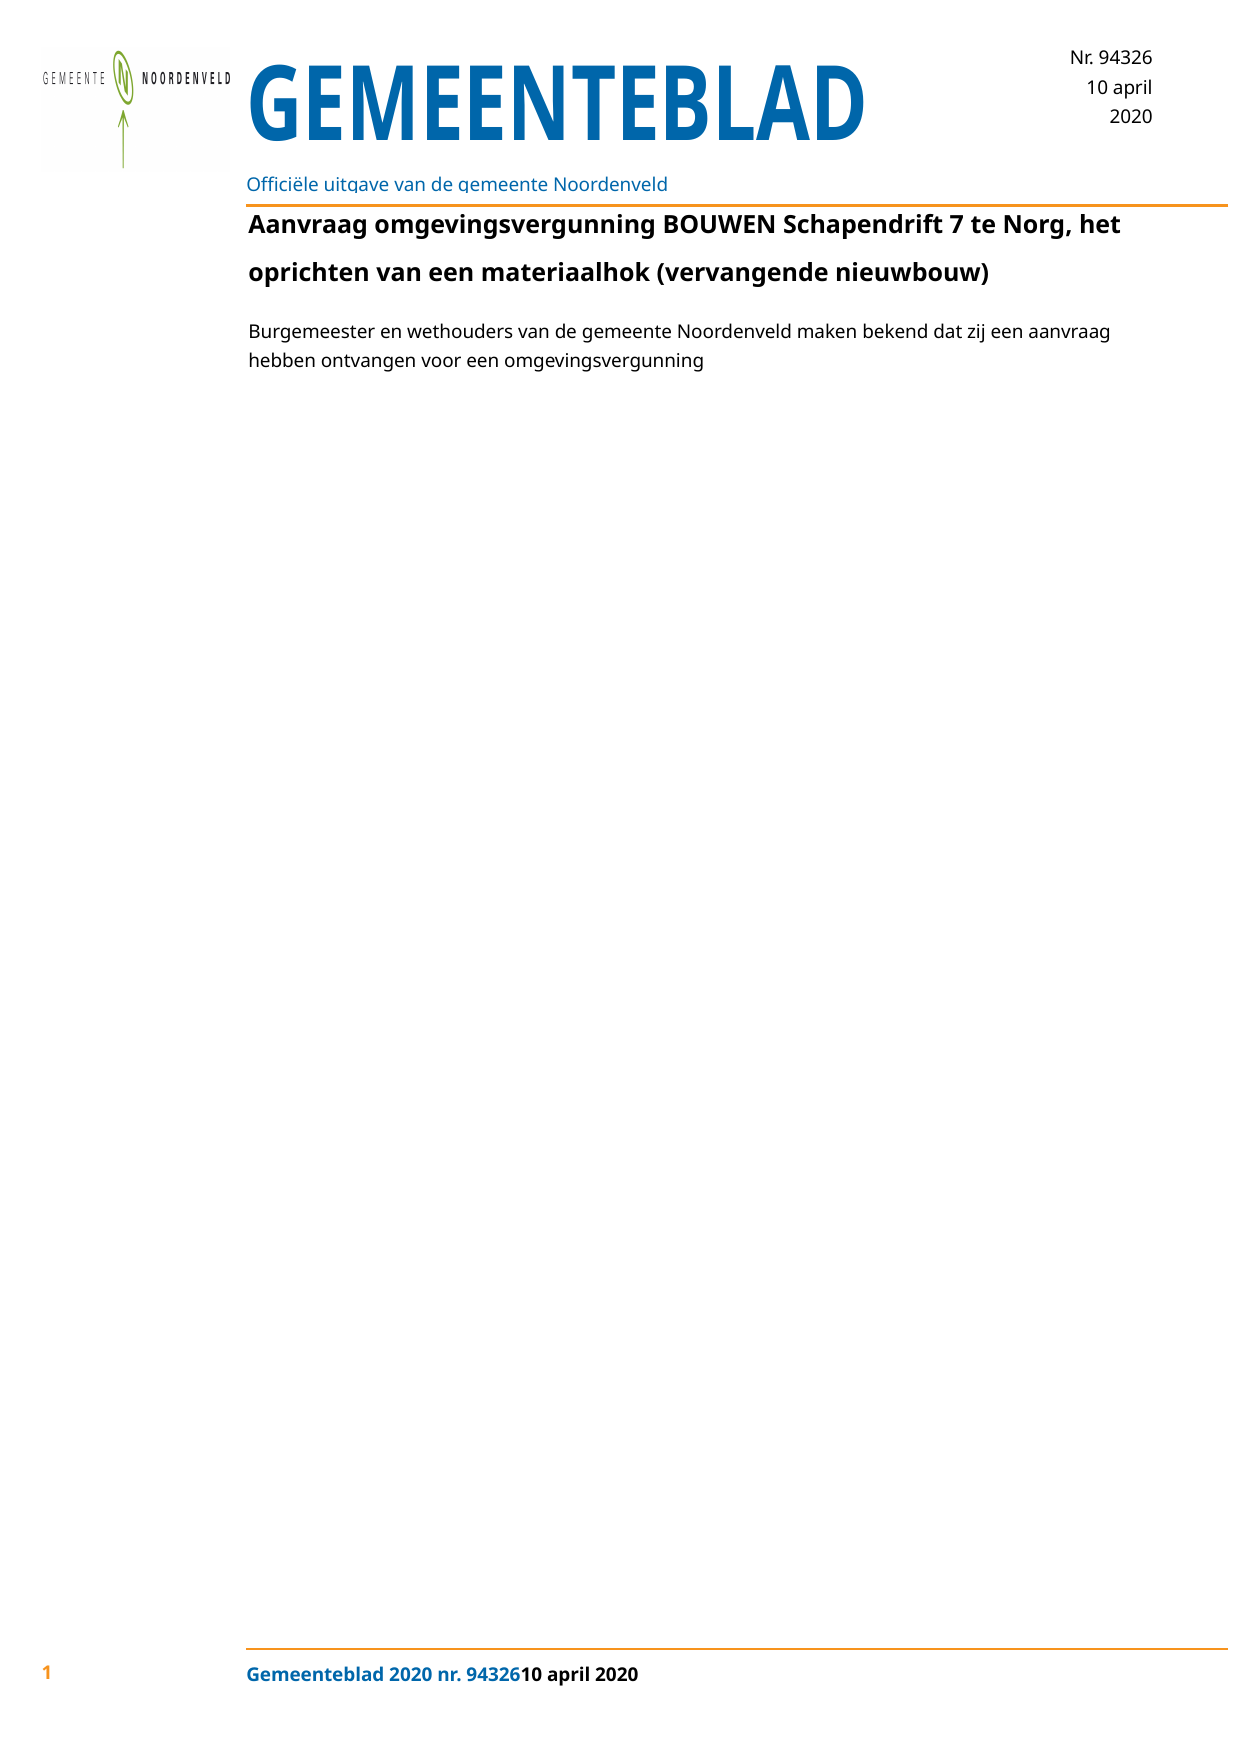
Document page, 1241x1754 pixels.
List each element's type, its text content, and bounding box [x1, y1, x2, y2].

text Burgemeester en wethouders van de gemeente Noordenveld maken bekend dat zij een aanvraag hebben ontvangen voor een omgevingsvergunning [248, 318, 1152, 373]
text Aanvraag omgevingsvergunning BOUWEN Schapendrift 7 te Norg, het oprichten van een materiaalhok (vervangende nieuwbouw) [248, 207, 1152, 288]
picture [41, 47, 231, 172]
